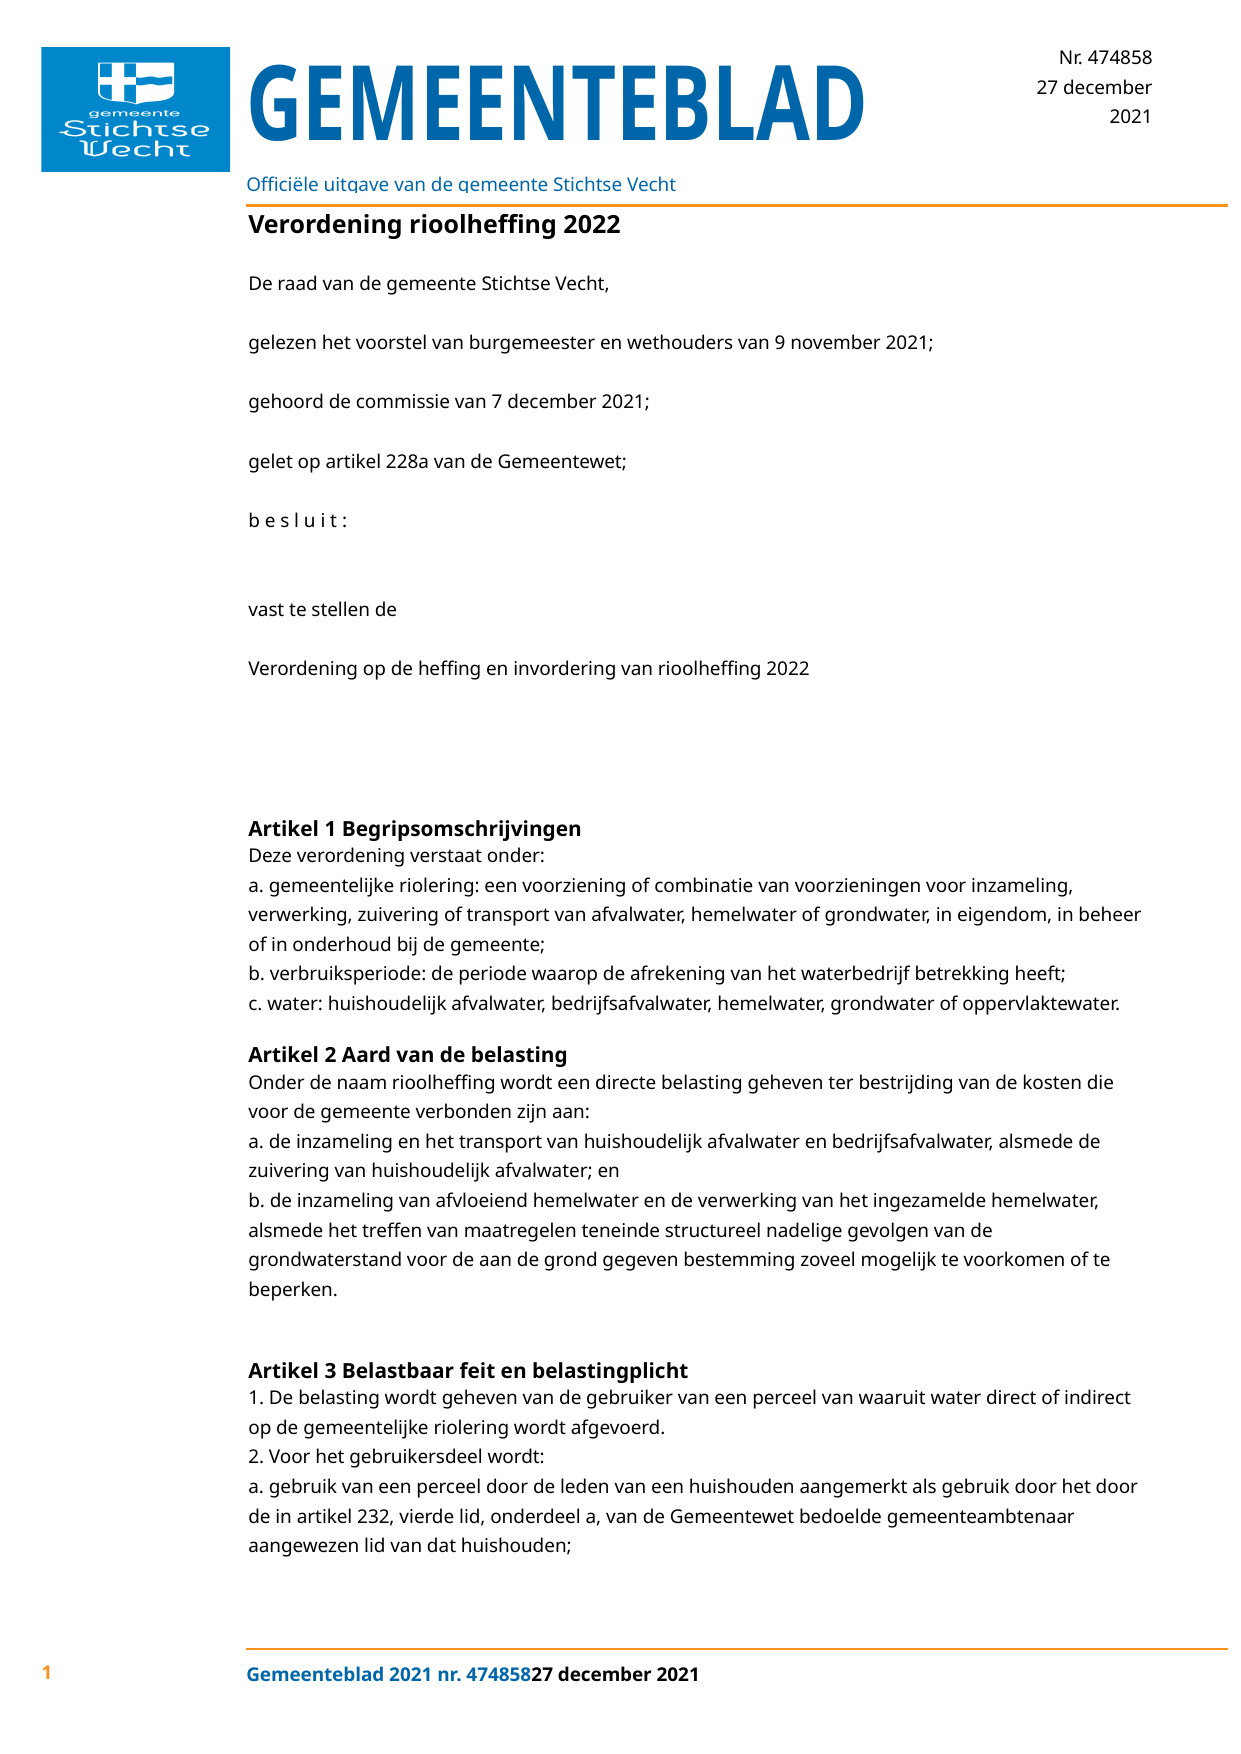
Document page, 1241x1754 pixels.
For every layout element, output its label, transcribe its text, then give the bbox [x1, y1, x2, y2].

text 1. De belasting wordt geheven van de gebruiker van een perceel van waaruit water direct of indirect op de gemeentelijke riolering wordt afgevoerd. [248, 1384, 1152, 1440]
text Verordening rioolheffing 2022 [248, 207, 1152, 241]
text Artikel 2 Aard van de belasting [248, 1041, 1152, 1069]
text b e s l u i t : [248, 507, 1152, 533]
picture [99, 63, 135, 101]
text Verordening op de heffing en invordering van rioolheffing 2022 [248, 655, 1152, 681]
text b. verbruiksperiode: de periode waarop de afrekening van het waterbedrijf betrekking heeft; [248, 961, 1152, 986]
text a. de inzameling en het transport van huishoudelijk afvalwater en bedrijfsafvalwater, alsmede de zuivering van huishoudelijk afvalwater; en [248, 1128, 1152, 1183]
text gehoord de commissie van 7 december 2021; [248, 389, 1152, 414]
text Artikel 1 Begripsomschrijvingen [248, 814, 1152, 842]
text gelet op artikel 228a van de Gemeentewet; [248, 448, 1152, 473]
picture [137, 63, 174, 103]
text Onder de naam rioolheffing wordt een directe belasting geheven ter bestrijding van de kosten die voor de gemeente verbonden zijn aan: [248, 1069, 1152, 1124]
text b. de inzameling van afvloeiend hemelwater en de verwerking van het ingezamelde hemelwater, alsmede het treffen van maatregelen teneinde structureel nadelige gevolgen van de grondwaterstand voor de aan de grond gegeven bestemming zoveel mogelijk te voorkomen of te beperken. [248, 1187, 1152, 1302]
text Artikel 3 Belastbaar feit en belastingplicht [248, 1356, 1152, 1384]
text a. gebruik van een perceel door de leden van een huishouden aangemerkt als gebruik door het door de in artikel 232, vierde lid, onderdeel a, van de Gemeentewet bedoelde gemeenteambtenaar aangewezen lid van dat huishouden; [248, 1473, 1152, 1558]
text Deze verordening verstaat onder: [248, 842, 1152, 868]
text gelezen het voorstel van burgemeester en wethouders van 9 november 2021; [248, 329, 1152, 355]
text De raad van de gemeente Stichtse Vecht, [248, 270, 1152, 296]
text c. water: huishoudelijk afvalwater, bedrijfsafvalwater, hemelwater, grondwater of oppervlaktewater. [248, 990, 1152, 1016]
text 2. Voor het gebruikersdeel wordt: [248, 1444, 1152, 1469]
text vast te stellen de [248, 596, 1152, 621]
text a. gemeentelijke riolering: een voorziening of combinatie van voorzieningen voor inzameling, verwerking, zuivering of transport van afvalwater, hemelwater of grondwater, in eigendom, in beheer of in onderhoud bij de gemeente; [248, 872, 1152, 957]
